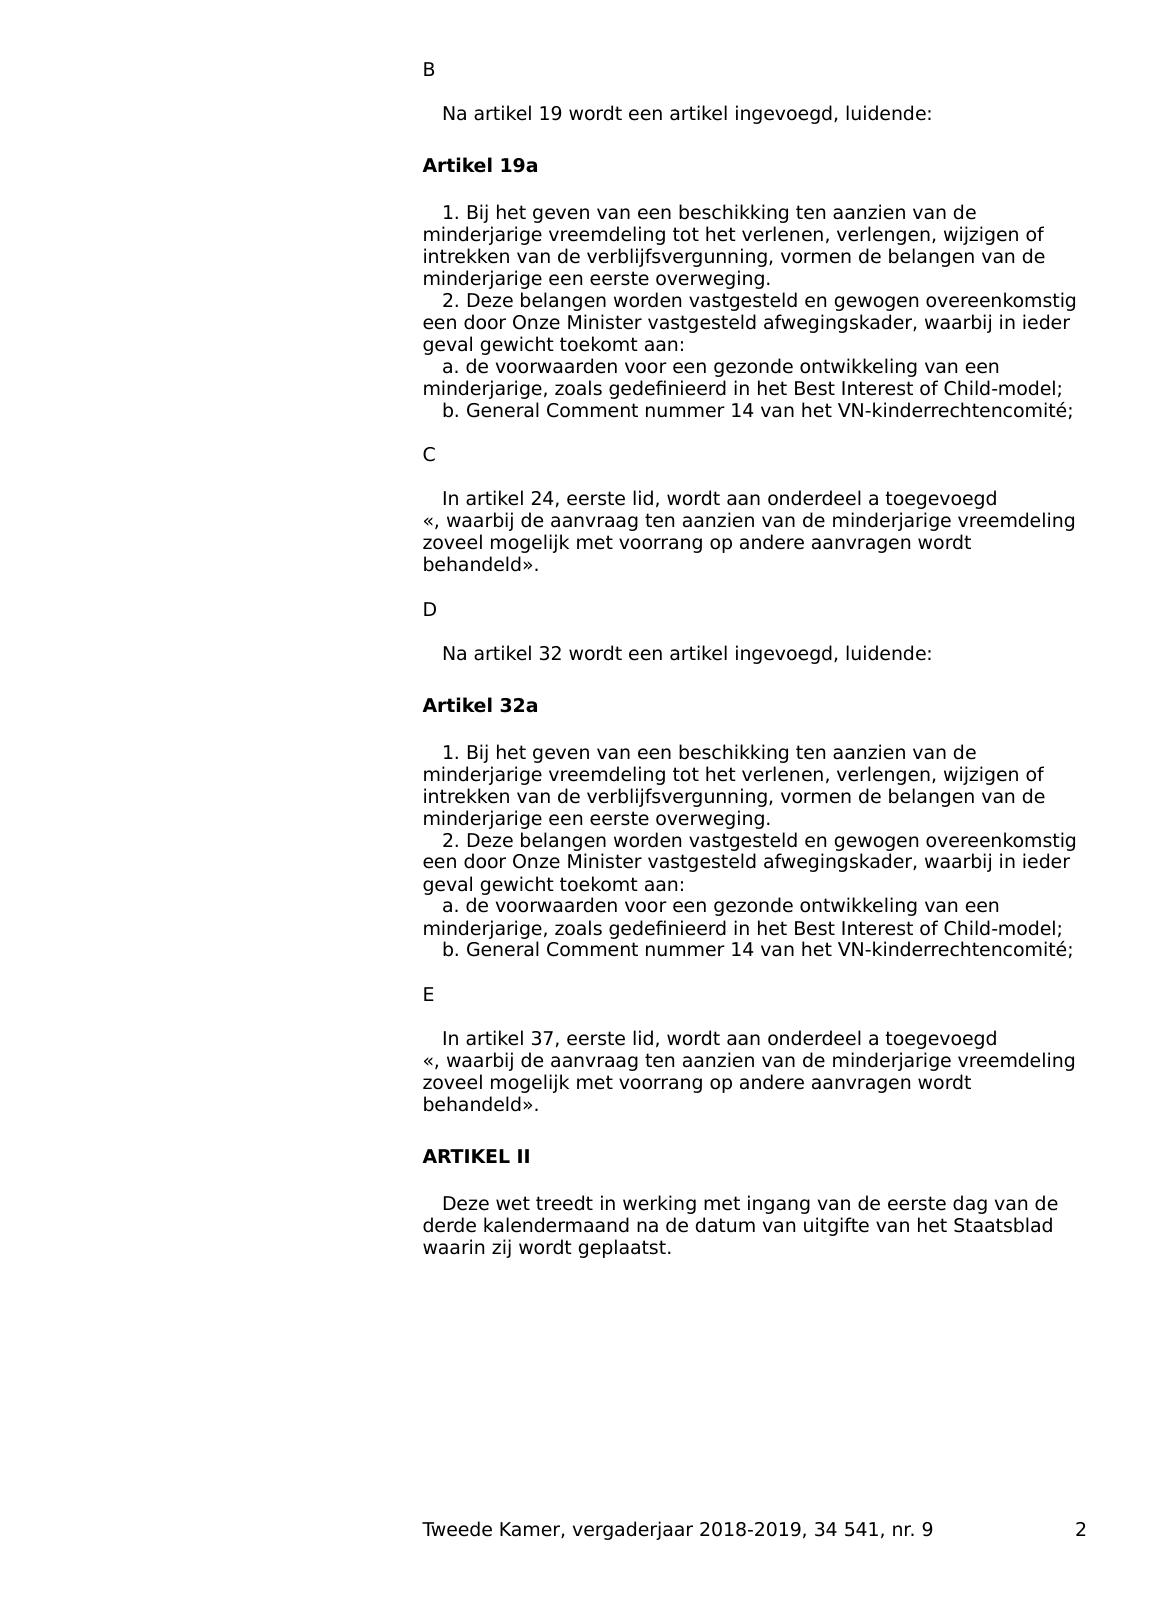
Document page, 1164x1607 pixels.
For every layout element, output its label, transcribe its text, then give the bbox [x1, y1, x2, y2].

subtitle Artikel 32a [422, 694, 1087, 717]
text D [422, 598, 1087, 620]
text In artikel 37, eerste lid, wordt aan onderdeel a toegevoegd «, waarbij de aanvraag ten aanzien van de minderjarige vreemdeling zoveel mogelijk met voorrang op andere aanvragen wordt behandeld». [422, 1028, 1087, 1116]
text In artikel 24, eerste lid, wordt aan onderdeel a toegevoegd «, waarbij de aanvraag ten aanzien van de minderjarige vreemdeling zoveel mogelijk met voorrang op andere aanvragen wordt behandeld». [422, 488, 1087, 576]
text 1. Bij het geven van een beschikking ten aanzien van de minderjarige vreemdeling tot het verlenen, verlengen, wijzigen of intrekken van de verblijfsvergunning, vormen de belangen van de minderjarige een eerste overweging. [422, 202, 1087, 290]
text Deze wet treedt in werking met ingang van de eerste dag van de derde kalendermaand na de datum van uitgifte van het Staatsblad waarin zij wordt geplaatst. [422, 1193, 1087, 1258]
text b. General Comment nummer 14 van het VN-kinderrechtencomité; [422, 939, 1087, 961]
text a. de voorwaarden voor een gezonde ontwikkeling van een minderjarige, zoals gedefinieerd in het Best Interest of Child-model; [422, 356, 1087, 400]
text Na artikel 32 wordt een artikel ingevoegd, luidende: [422, 643, 1087, 664]
text E [422, 983, 1087, 1006]
text C [422, 444, 1087, 466]
subtitle ARTIKEL II [422, 1146, 1087, 1168]
text B [422, 59, 1087, 81]
text b. General Comment nummer 14 van het VN-kinderrechtencomité; [422, 400, 1087, 422]
text 1. Bij het geven van een beschikking ten aanzien van de minderjarige vreemdeling tot het verlenen, verlengen, wijzigen of intrekken van de verblijfsvergunning, vormen de belangen van de minderjarige een eerste overweging. [422, 742, 1087, 829]
subtitle Artikel 19a [422, 155, 1087, 177]
text a. de voorwaarden voor een gezonde ontwikkeling van een minderjarige, zoals gedefinieerd in het Best Interest of Child-model; [422, 895, 1087, 939]
text 2. Deze belangen worden vastgesteld en gewogen overeenkomstig een door Onze Minister vastgesteld afwegingskader, waarbij in ieder geval gewicht toekomt aan: [422, 290, 1087, 356]
text 2. Deze belangen worden vastgesteld en gewogen overeenkomstig een door Onze Minister vastgesteld afwegingskader, waarbij in ieder geval gewicht toekomt aan: [422, 829, 1087, 895]
text Na artikel 19 wordt een artikel ingevoegd, luidende: [422, 103, 1087, 125]
